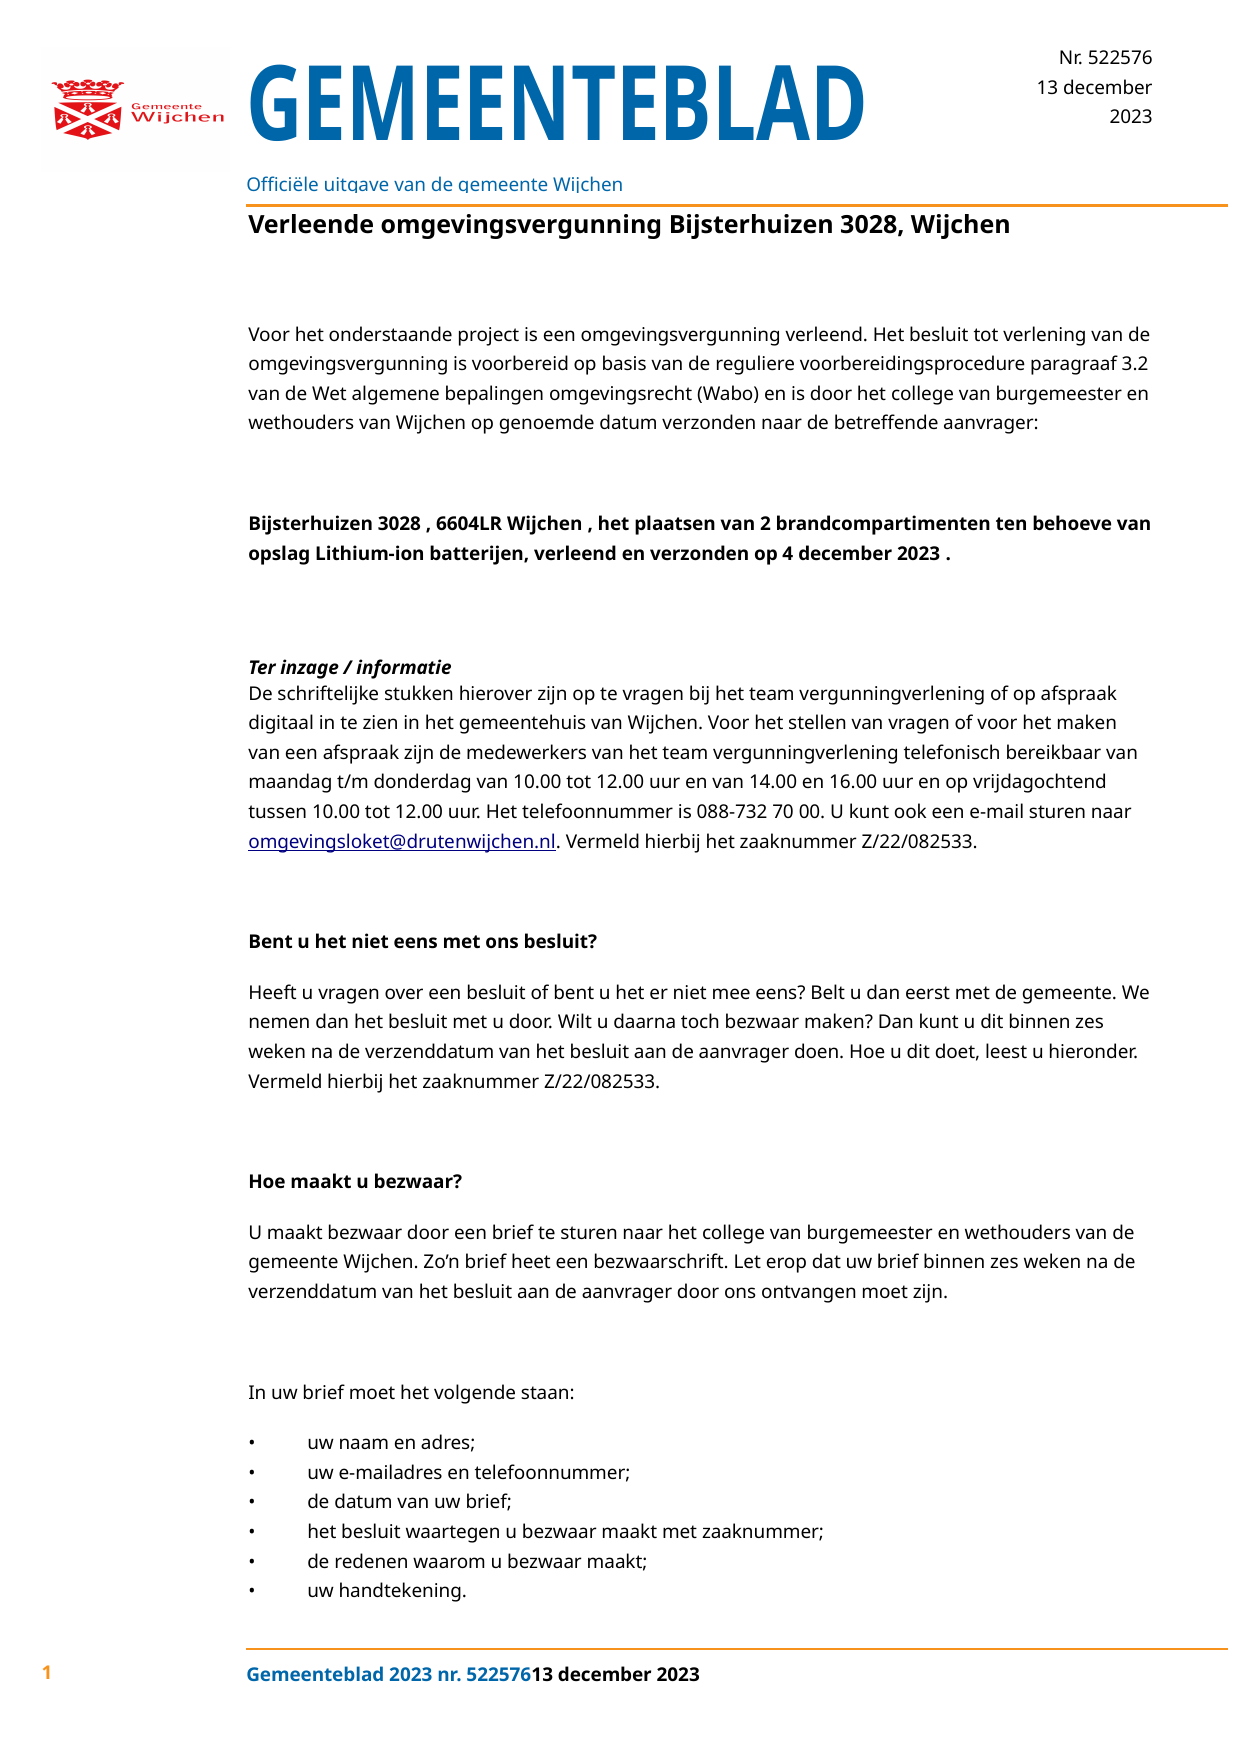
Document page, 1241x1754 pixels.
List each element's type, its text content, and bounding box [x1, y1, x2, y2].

text Voor het onderstaande project is een omgevingsvergunning verleend. Het besluit tot verlening van de omgevingsvergunning is voorbereid op basis van de reguliere voorbereidingsprocedure paragraaf 3.2 van de Wet algemene bepalingen omgevingsrecht (Wabo) en is door het college van burgemeester en wethouders van Wijchen op genoemde datum verzonden naar de betreffende aanvrager: [248, 321, 1152, 435]
text Bijsterhuizen 3028 , 6604LR Wijchen , het plaatsen van 2 brandcompartimenten ten behoeve van opslag Lithium-ion batterijen, verleend en verzonden op 4 december 2023 . [248, 510, 1152, 566]
list het besluit waartegen u bezwaar maakt met zaaknummer; [248, 1518, 1152, 1544]
text Heeft u vragen over een besluit of bent u het er niet mee eens? Belt u dan eerst met de gemeente. We nemen dan het besluit met u door. Wilt u daarna toch bezwaar maken? Dan kunt u dit binnen zes weken na de verzenddatum van het besluit aan de aanvrager doen. Hoe u dit doet, leest u hieronder. Vermeld hierbij het zaaknummer Z/22/082533. [248, 979, 1152, 1094]
text De schriftelijke stukken hierover zijn op te vragen bij het team vergunningverlening of op afspraak digitaal in te zien in het gemeentehuis van Wijchen. Voor het stellen van vragen of voor het maken van een afspraak zijn de medewerkers van het team vergunningverlening telefonisch bereikbaar van maandag t/m donderdag van 10.00 tot 12.00 uur en van 14.00 en 16.00 uur en op vrijdagochtend tussen 10.00 tot 12.00 uur. Het telefoonnummer is 088-732 70 00. U kunt ook een e-mail sturen naar omgevingsloket@drutenwijchen.nl. Vermeld hierbij het zaaknummer Z/22/082533. [248, 680, 1152, 854]
text U maakt bezwaar door een brief te sturen naar het college van burgemeester en wethouders van de gemeente Wijchen. Zo’n brief heet een bezwaarschrift. Let erop dat uw brief binnen zes weken na de verzenddatum van het besluit aan de aanvrager door ons ontvangen moet zijn. [248, 1219, 1152, 1304]
picture [41, 47, 231, 172]
text Hoe maakt u bezwaar? [248, 1169, 1152, 1194]
text In uw brief moet het volgende staan: [248, 1379, 1152, 1405]
list uw e-mailadres en telefoonnummer; [248, 1459, 1152, 1485]
list uw handtekening. [248, 1577, 1152, 1603]
list uw naam en adres; [248, 1429, 1152, 1455]
text Bent u het niet eens met ons besluit? [248, 929, 1152, 954]
list de datum van uw brief; [248, 1489, 1152, 1514]
text Ter inzage / informatie [248, 654, 1152, 680]
list de redenen waarom u bezwaar maakt; [248, 1548, 1152, 1574]
text Verleende omgevingsvergunning Bijsterhuizen 3028, Wijchen [248, 207, 1152, 241]
